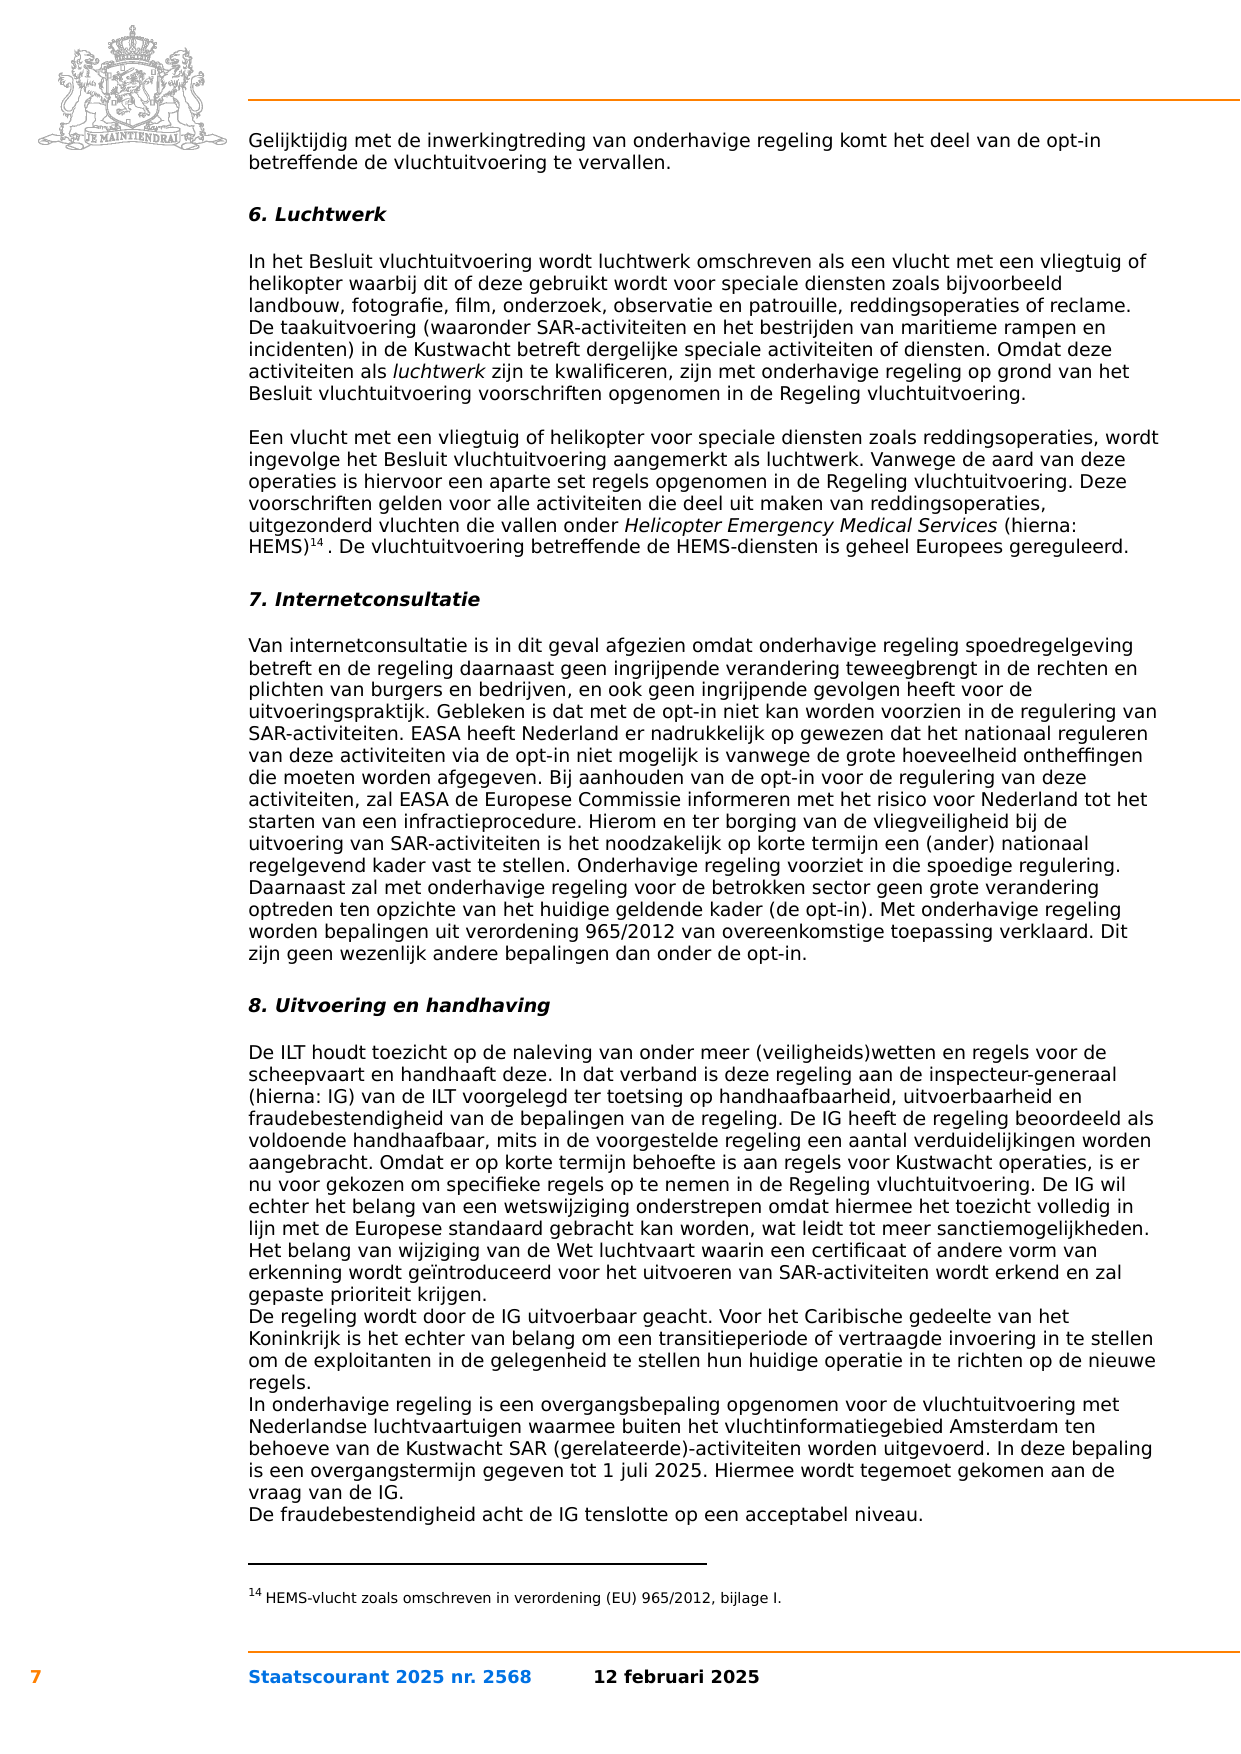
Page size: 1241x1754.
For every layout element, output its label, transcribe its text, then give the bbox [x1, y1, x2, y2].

picture [38, 25, 227, 150]
subtitle 6. Luchtwerk [248, 204, 1163, 226]
subtitle 8. Uitvoering en handhaving [248, 995, 1163, 1017]
text Een vlucht met een vliegtuig of helikopter voor speciale diensten zoals reddingsoperaties, wordt ingevolge het Besluit vluchtuitvoering aangemerkt als luchtwerk. Vanwege de aard van deze operaties is hiervoor een aparte set regels opgenomen in de Regeling vluchtuitvoering. Deze voorschriften gelden voor alle activiteiten die deel uit maken van reddingsoperaties, uitgezonderd vluchten die vallen onder Helicopter Emergency Medical Services (hierna: HEMS). De vluchtuitvoering betreffende de HEMS-diensten is geheel Europees gereguleerd. [248, 427, 1163, 558]
text In onderhavige regeling is een overgangsbepaling opgenomen voor de vluchtuitvoering met Nederlandse luchtvaartuigen waarmee buiten het vluchtinformatiegebied Amsterdam ten behoeve van de Kustwacht SAR (gerelateerde)-activiteiten worden uitgevoerd. In deze bepaling is een overgangstermijn gegeven tot 1 juli 2025. Hiermee wordt tegemoet gekomen aan de vraag van de IG. [248, 1394, 1163, 1504]
subtitle 7. Internetconsultatie [248, 588, 1163, 610]
text De fraudebestendigheid acht de IG tenslotte op een acceptabel niveau. [248, 1504, 1163, 1526]
text De ILT houdt toezicht op de naleving van onder meer (veiligheids)wetten en regels voor de scheepvaart en handhaaft deze. In dat verband is deze regeling aan de inspecteur-generaal (hierna: IG) van de ILT voorgelegd ter toetsing op handhaafbaarheid, uitvoerbaarheid en fraudebestendigheid van de bepalingen van de regeling. De IG heeft de regeling beoordeeld als voldoende handhaafbaar, mits in de voorgestelde regeling een aantal verduidelijkingen worden aangebracht. Omdat er op korte termijn behoefte is aan regels voor Kustwacht operaties, is er nu voor gekozen om specifieke regels op te nemen in de Regeling vluchtuitvoering. De IG wil echter het belang van een wetswijziging onderstrepen omdat hiermee het toezicht volledig in lijn met de Europese standaard gebracht kan worden, wat leidt tot meer sanctiemogelijkheden. [248, 1042, 1163, 1240]
text In het Besluit vluchtuitvoering wordt luchtwerk omschreven als een vlucht met een vliegtuig of helikopter waarbij dit of deze gebruikt wordt voor speciale diensten zoals bijvoorbeeld landbouw, fotografie, film, onderzoek, observatie en patrouille, reddingsoperaties of reclame. De taakuitvoering (waaronder SAR-activiteiten en het bestrijden van maritieme rampen en incidenten) in de Kustwacht betreft dergelijke speciale activiteiten of diensten. Omdat deze activiteiten als luchtwerk zijn te kwalificeren, zijn met onderhavige regeling op grond van het Besluit vluchtuitvoering voorschriften opgenomen in de Regeling vluchtuitvoering. [248, 251, 1163, 405]
text HEMS-vlucht zoals omschreven in verordening (EU) 965/2012, bijlage I. [248, 1586, 1163, 1608]
text Gelijktijdig met de inwerkingtreding van onderhavige regeling komt het deel van de opt-in betreffende de vluchtuitvoering te vervallen. [248, 130, 1163, 174]
text Het belang van wijziging van de Wet luchtvaart waarin een certificaat of andere vorm van erkenning wordt geïntroduceerd voor het uitvoeren van SAR-activiteiten wordt erkend en zal gepaste prioriteit krijgen. [248, 1240, 1163, 1306]
text Van internetconsultatie is in dit geval afgezien omdat onderhavige regeling spoedregelgeving betreft en de regeling daarnaast geen ingrijpende verandering teweegbrengt in de rechten en plichten van burgers en bedrijven, en ook geen ingrijpende gevolgen heeft voor de uitvoeringspraktijk. Gebleken is dat met de opt-in niet kan worden voorzien in de regulering van SAR-activiteiten. EASA heeft Nederland er nadrukkelijk op gewezen dat het nationaal reguleren van deze activiteiten via de opt-in niet mogelijk is vanwege de grote hoeveelheid ontheffingen die moeten worden afgegeven. Bij aanhouden van de opt-in voor de regulering van deze activiteiten, zal EASA de Europese Commissie informeren met het risico voor Nederland tot het starten van een infractieprocedure. Hierom en ter borging van de vliegveiligheid bij de uitvoering van SAR-activiteiten is het noodzakelijk op korte termijn een (ander) nationaal regelgevend kader vast te stellen. Onderhavige regeling voorziet in die spoedige regulering. Daarnaast zal met onderhavige regeling voor de betrokken sector geen grote verandering optreden ten opzichte van het huidige geldende kader (de opt-in). Met onderhavige regeling worden bepalingen uit verordening 965/2012 van overeenkomstige toepassing verklaard. Dit zijn geen wezenlijk andere bepalingen dan onder de opt-in. [248, 635, 1163, 965]
text De regeling wordt door de IG uitvoerbaar geacht. Voor het Caribische gedeelte van het Koninkrijk is het echter van belang om een transitieperiode of vertraagde invoering in te stellen om de exploitanten in de gelegenheid te stellen hun huidige operatie in te richten op de nieuwe regels. [248, 1306, 1163, 1394]
